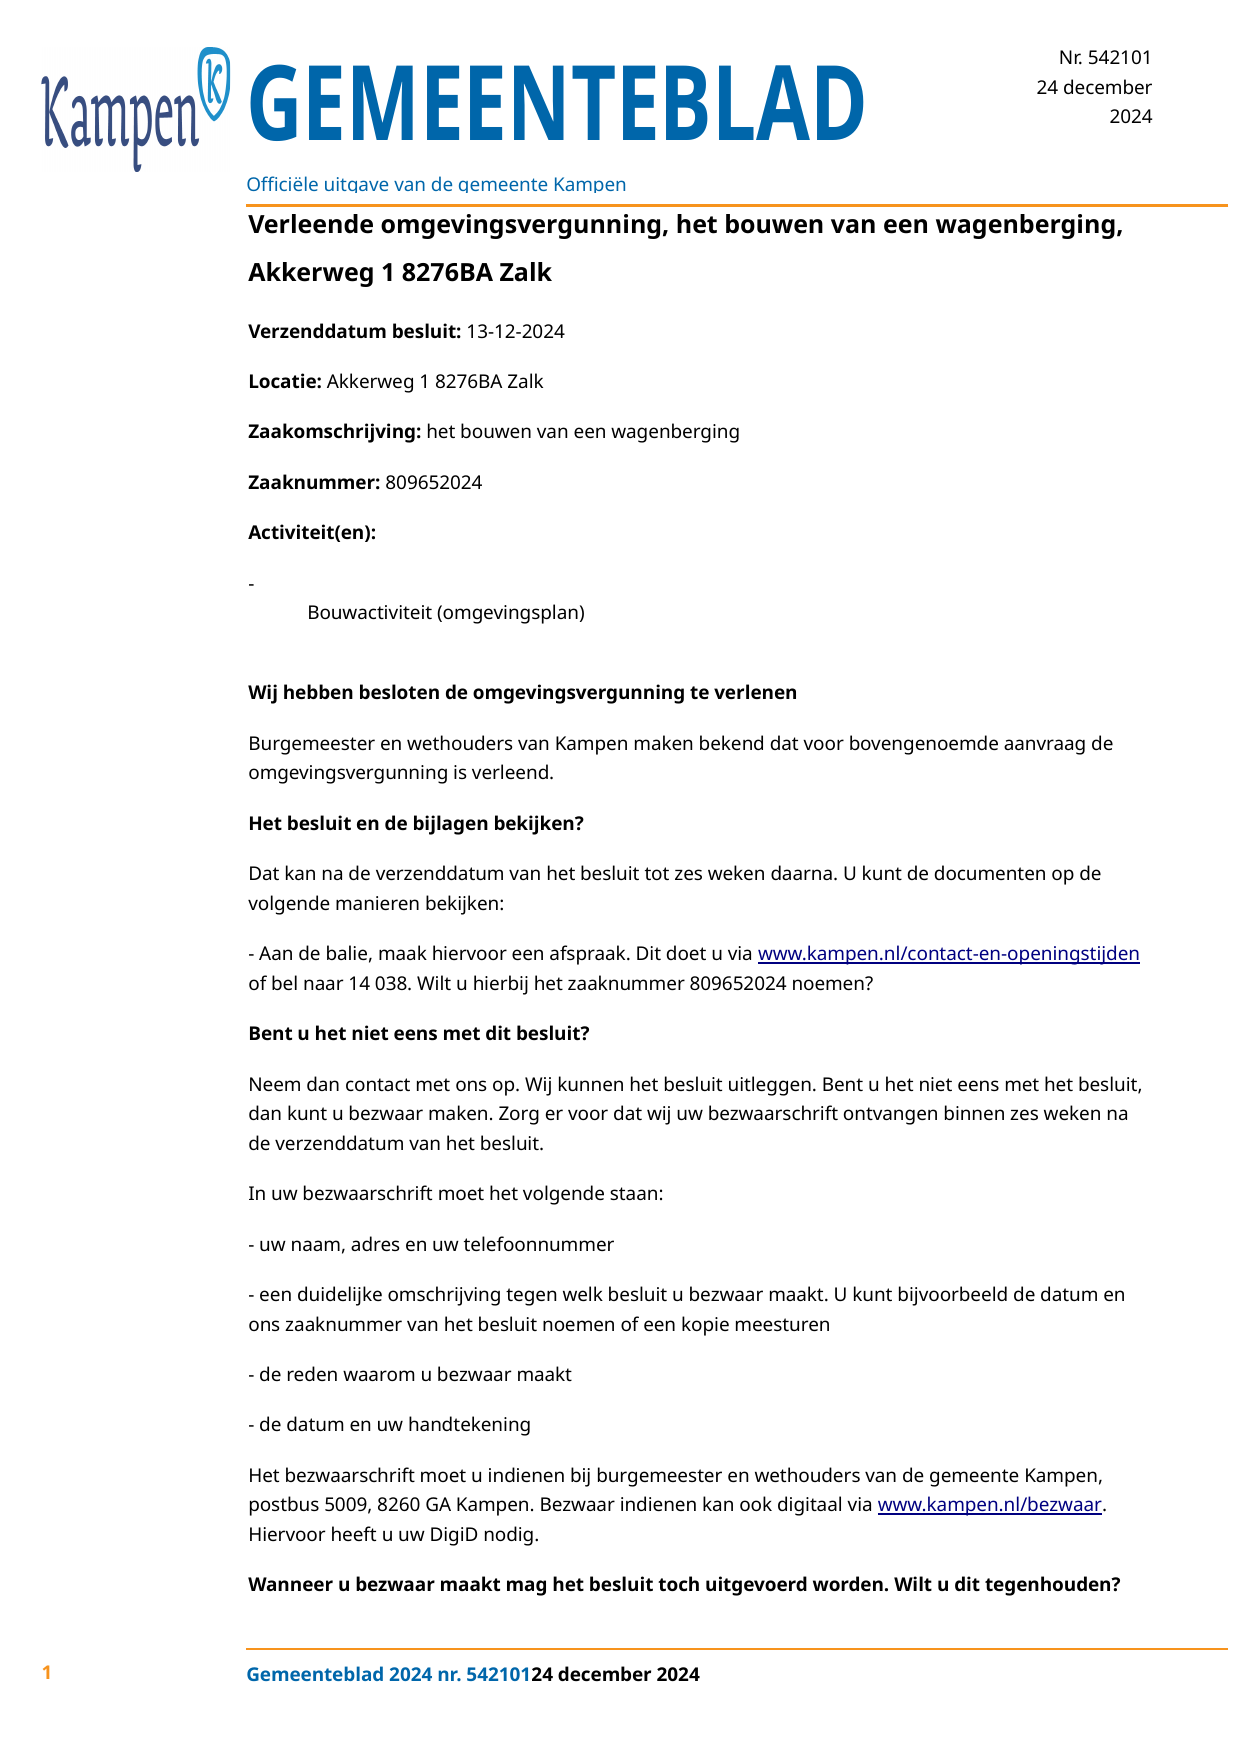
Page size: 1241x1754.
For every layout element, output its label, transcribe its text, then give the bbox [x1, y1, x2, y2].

text - de reden waarom u bezwaar maakt [248, 1361, 1152, 1387]
text Het bezwaarschrift moet u indienen bij burgemeester en wethouders van de gemeente Kampen, postbus 5009, 8260 GA Kampen. Bezwaar indienen kan ook digitaal via www.kampen.nl/bezwaar. Hiervoor heeft u uw DigiD nodig. [248, 1462, 1152, 1547]
text Bent u het niet eens met dit besluit? [248, 1020, 1152, 1046]
text Neem dan contact met ons op. Wij kunnen het besluit uitleggen. Bent u het niet eens met het besluit, dan kunt u bezwaar maken. Zorg er voor dat wij uw bezwaarschrift ontvangen binnen zes weken na de verzenddatum van het besluit. [248, 1071, 1152, 1156]
text Activiteit(en): [248, 519, 1152, 545]
text Het besluit en de bijlagen bekijken? [248, 810, 1152, 836]
text Verzenddatum besluit: 13-12-2024 [248, 318, 1152, 344]
text Locatie: Akkerweg 1 8276BA Zalk [248, 368, 1152, 394]
text - Aan de balie, maak hiervoor een afspraak. Dit doet u via www.kampen.nl/contact-en-openingstijden of bel naar 14 038. Wilt u hierbij het zaaknummer 809652024 noemen? [248, 940, 1152, 996]
text Burgemeester en wethouders van Kampen maken bekend dat voor bovengenoemde aanvraag de omgevingsvergunning is verleend. [248, 730, 1152, 785]
text Verleende omgevingsvergunning, het bouwen van een wagenberging, Akkerweg 1 8276BA Zalk [248, 207, 1152, 288]
text In uw bezwaarschrift moet het volgende staan: [248, 1180, 1152, 1206]
text - uw naam, adres en uw telefoonnummer [248, 1231, 1152, 1257]
text Zaaknummer: 809652024 [248, 469, 1152, 495]
text Wij hebben besloten de omgevingsvergunning te verlenen [248, 679, 1152, 705]
picture [41, 47, 231, 172]
text Dat kan na de verzenddatum van het besluit tot zes weken daarna. U kunt de documenten op de volgende manieren bekijken: [248, 860, 1152, 916]
list Bouwactiviteit (omgevingsplan) [248, 599, 1152, 625]
text Wanneer u bezwaar maakt mag het besluit toch uitgevoerd worden. Wilt u dit tegenhouden? [248, 1572, 1152, 1597]
text - de datum en uw handtekening [248, 1412, 1152, 1437]
text - een duidelijke omschrijving tegen welk besluit u bezwaar maakt. U kunt bijvoorbeeld de datum en ons zaaknummer van het besluit noemen of een kopie meesturen [248, 1281, 1152, 1337]
text Zaakomschrijving: het bouwen van een wagenberging [248, 419, 1152, 444]
